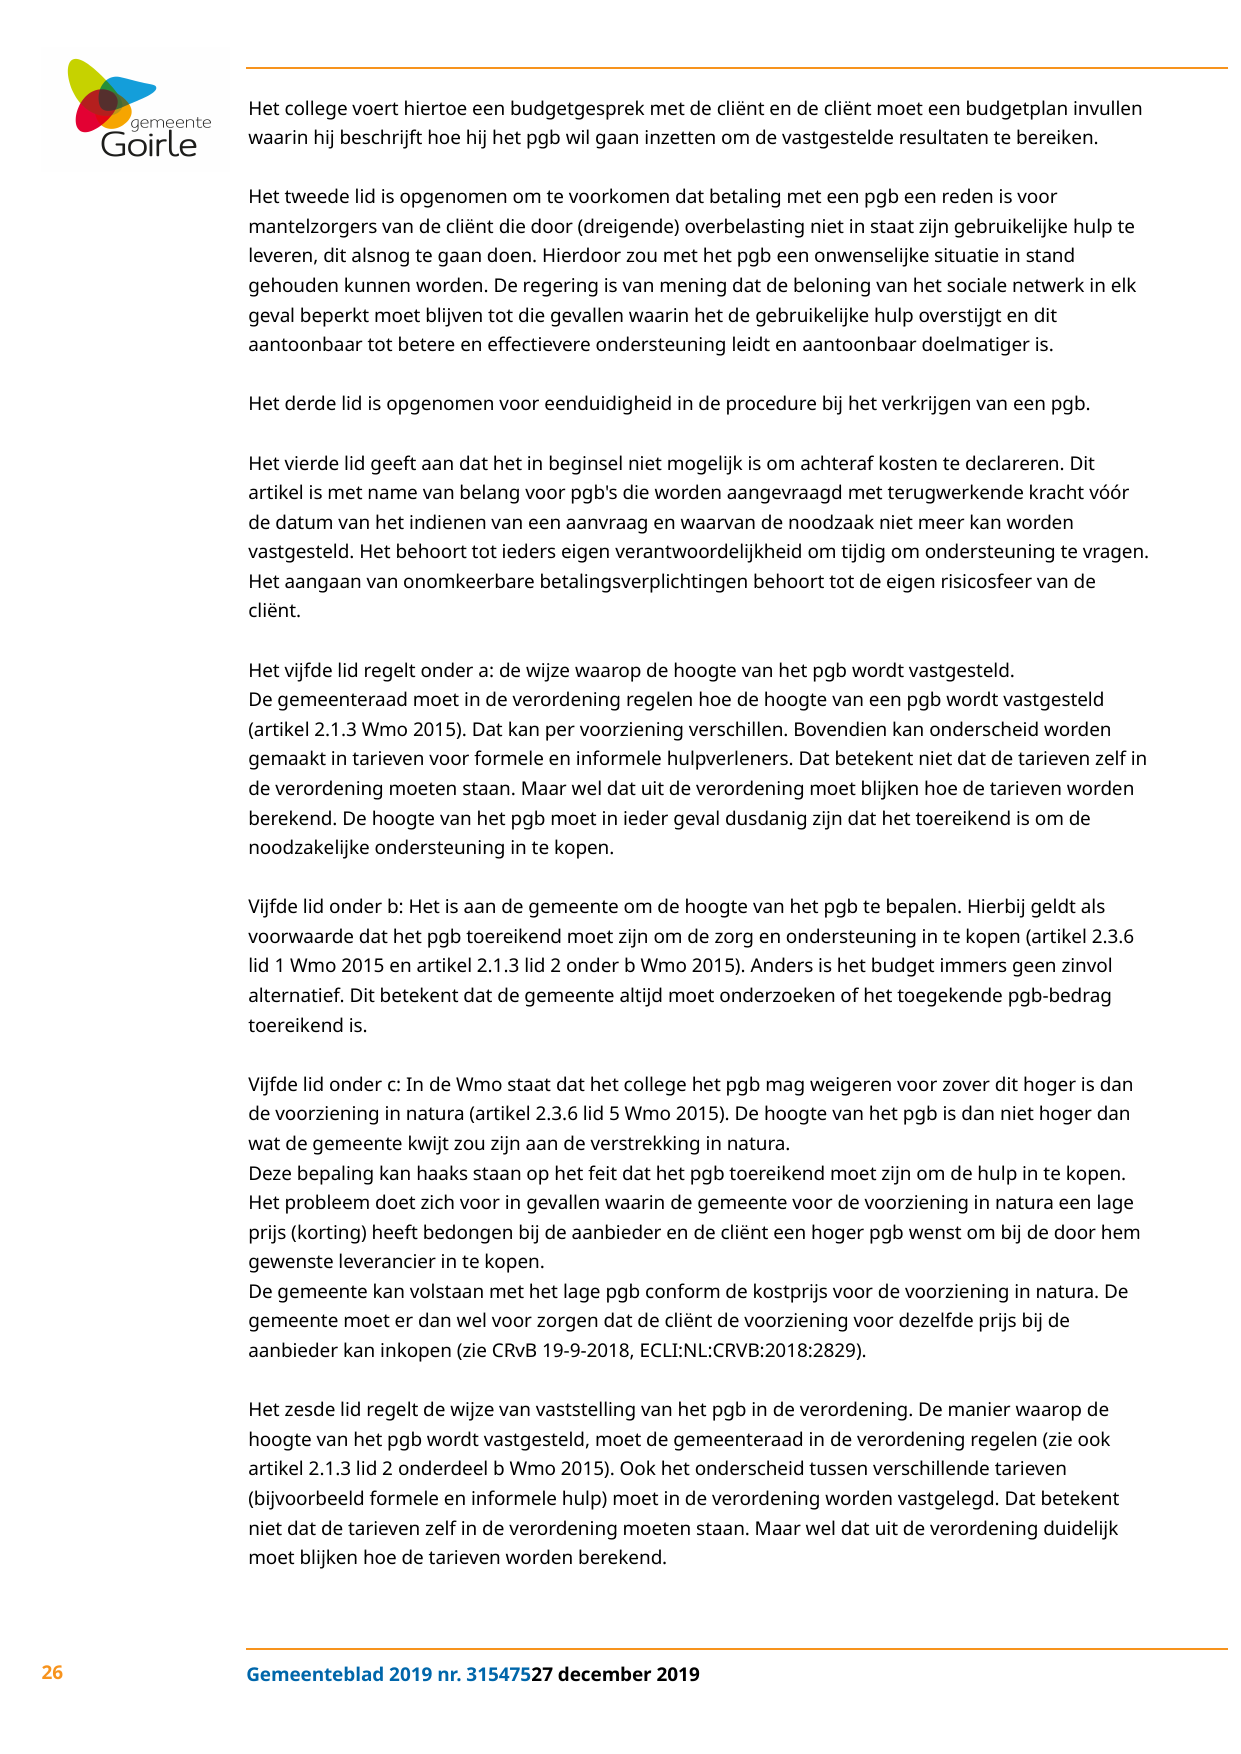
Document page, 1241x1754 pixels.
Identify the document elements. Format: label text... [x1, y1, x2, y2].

text Het college voert hiertoe een budgetgesprek met de cliënt en de cliënt moet een budgetplan invullen waarin hij beschrijft hoe hij het pgb wil gaan inzetten om de vastgestelde resultaten te bereiken. [248, 95, 1152, 150]
text Het zesde lid regelt de wijze van vaststelling van het pgb in de verordening. De manier waarop de hoogte van het pgb wordt vastgesteld, moet de gemeenteraad in de verordening regelen (zie ook artikel 2.1.3 lid 2 onderdeel b Wmo 2015). Ook het onderscheid tussen verschillende tarieven (bijvoorbeeld formele en informele hulp) moet in de verordening worden vastgelegd. Dat betekent niet dat de tarieven zelf in de verordening moeten staan. Maar wel dat uit de verordening duidelijk moet blijken hoe de tarieven worden berekend. [248, 1396, 1152, 1570]
text De gemeenteraad moet in de verordening regelen hoe de hoogte van een pgb wordt vastgesteld (artikel 2.1.3 Wmo 2015). Dat kan per voorziening verschillen. Bovendien kan onderscheid worden gemaakt in tarieven voor formele en informele hulpverleners. Dat betekent niet dat de tarieven zelf in de verordening moeten staan. Maar wel dat uit de verordening moet blijken hoe de tarieven worden berekend. De hoogte van het pgb moet in ieder geval dusdanig zijn dat het toereikend is om de noodzakelijke ondersteuning in te kopen. [248, 686, 1152, 860]
text Deze bepaling kan haaks staan op het feit dat het pgb toereikend moet zijn om de hulp in te kopen. Het probleem doet zich voor in gevallen waarin de gemeente voor de voorziening in natura een lage prijs (korting) heeft bedongen bij de aanbieder en de cliënt een hoger pgb wenst om bij de door hem gewenste leverancier in te kopen. [248, 1160, 1152, 1274]
picture [41, 47, 231, 172]
text De gemeente kan volstaan met het lage pgb conform de kostprijs voor de voorziening in natura. De gemeente moet er dan wel voor zorgen dat de cliënt de voorziening voor dezelfde prijs bij de aanbieder kan inkopen (zie CRvB 19-9-2018, ECLI:NL:CRVB:2018:2829). [248, 1278, 1152, 1363]
text Vijfde lid onder c: In de Wmo staat dat het college het pgb mag weigeren voor zover dit hoger is dan de voorziening in natura (artikel 2.3.6 lid 5 Wmo 2015). De hoogte van het pgb is dan niet hoger dan wat de gemeente kwijt zou zijn aan de verstrekking in natura. [248, 1071, 1152, 1156]
text Het derde lid is opgenomen voor eenduidigheid in de procedure bij het verkrijgen van een pgb. [248, 391, 1152, 416]
text Het vijfde lid regelt onder a: de wijze waarop de hoogte van het pgb wordt vastgesteld. [248, 657, 1152, 683]
text Het tweede lid is opgenomen om te voorkomen dat betaling met een pgb een reden is voor mantelzorgers van de cliënt die door (dreigende) overbelasting niet in staat zijn gebruikelijke hulp te leveren, dit alsnog te gaan doen. Hierdoor zou met het pgb een onwenselijke situatie in stand gehouden kunnen worden. De regering is van mening dat de beloning van het sociale netwerk in elk geval beperkt moet blijven tot die gevallen waarin het de gebruikelijke hulp overstijgt en dit aantoonbaar tot betere en effectievere ondersteuning leidt en aantoonbaar doelmatiger is. [248, 183, 1152, 357]
text Vijfde lid onder b: Het is aan de gemeente om de hoogte van het pgb te bepalen. Hierbij geldt als voorwaarde dat het pgb toereikend moet zijn om de zorg en ondersteuning in te kopen (artikel 2.3.6 lid 1 Wmo 2015 en artikel 2.1.3 lid 2 onder b Wmo 2015). Anders is het budget immers geen zinvol alternatief. Dit betekent dat de gemeente altijd moet onderzoeken of het toegekende pgb-bedrag toereikend is. [248, 893, 1152, 1038]
text Het vierde lid geeft aan dat het in beginsel niet mogelijk is om achteraf kosten te declareren. Dit artikel is met name van belang voor pgb's die worden aangevraagd met terugwerkende kracht vóór de datum van het indienen van een aanvraag en waarvan de noodzaak niet meer kan worden vastgesteld. Het behoort tot ieders eigen verantwoordelijkheid om tijdig om ondersteuning te vragen. Het aangaan van onomkeerbare betalingsverplichtingen behoort tot de eigen risicosfeer van de cliënt. [248, 450, 1152, 623]
